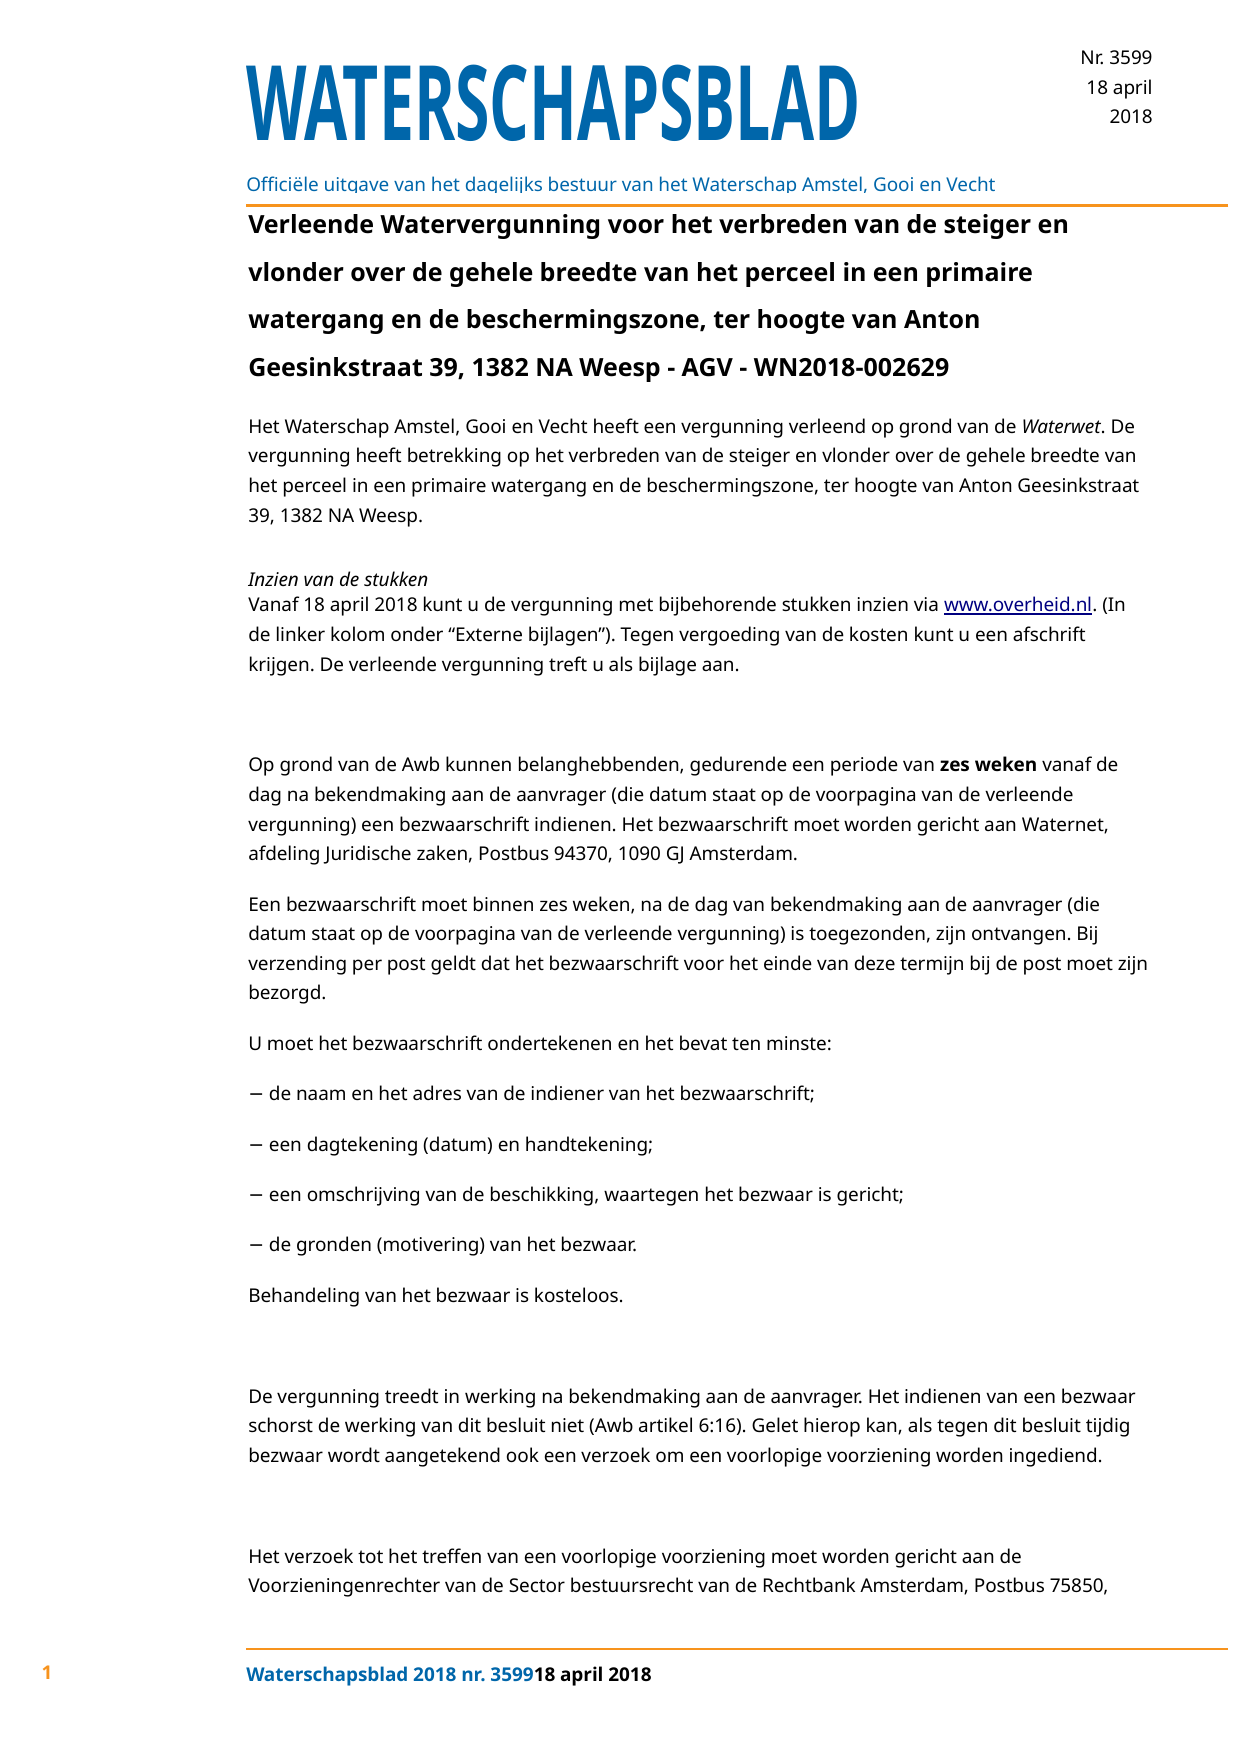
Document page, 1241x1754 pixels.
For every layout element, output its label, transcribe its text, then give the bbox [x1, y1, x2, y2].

text Vanaf 18 april 2018 kunt u de vergunning met bijbehorende stukken inzien via www.overheid.nl. (In de linker kolom onder “Externe bijlagen”). Tegen vergoeding van de kosten kunt u een afschrift krijgen. De verleende vergunning treft u als bijlage aan. [248, 592, 1152, 676]
text − de naam en het adres van de indiener van het bezwaarschrift; [248, 1080, 1152, 1106]
picture [41, 47, 231, 172]
text U moet het bezwaarschrift ondertekenen en het bevat ten minste: [248, 1030, 1152, 1056]
text Het verzoek tot het treffen van een voorlopige voorziening moet worden gericht aan de Voorzieningenrechter van de Sector bestuursrecht van de Rechtbank Amsterdam, Postbus 75850, [248, 1543, 1152, 1598]
text − een dagtekening (datum) en handtekening; [248, 1131, 1152, 1156]
text − de gronden (motivering) van het bezwaar. [248, 1232, 1152, 1257]
text Op grond van de Awb kunnen belanghebbenden, gedurende een periode van zes weken vanaf de dag na bekendmaking aan de aanvrager (die datum staat op de voorpagina van de verleende vergunning) een bezwaarschrift indienen. Het bezwaarschrift moet worden gericht aan Waternet, afdeling Juridische zaken, Postbus 94370, 1090 GJ Amsterdam. [248, 752, 1152, 866]
text Een bezwaarschrift moet binnen zes weken, na de dag van bekendmaking aan de aanvrager (die datum staat op de voorpagina van de verleende vergunning) is toegezonden, zijn ontvangen. Bij verzending per post geldt dat het bezwaarschrift voor het einde van deze termijn bij de post moet zijn bezorgd. [248, 891, 1152, 1005]
text − een omschrijving van de beschikking, waartegen het bezwaar is gericht; [248, 1181, 1152, 1207]
text De vergunning treedt in werking na bekendmaking aan de aanvrager. Het indienen van een bezwaar schorst de werking van dit besluit niet (Awb artikel 6:16). Gelet hierop kan, als tegen dit besluit tijdig bezwaar wordt aangetekend ook een verzoek om een voorlopige voorziening worden ingediend. [248, 1383, 1152, 1468]
text Het Waterschap Amstel, Gooi en Vecht heeft een vergunning verleend op grond van de Waterwet. De vergunning heeft betrekking op het verbreden van de steiger en vlonder over de gehele breedte van het perceel in een primaire watergang en de beschermingszone, ter hoogte van Anton Geesinkstraat 39, 1382 NA Weesp. [248, 413, 1152, 528]
text Verleende Watervergunning voor het verbreden van de steiger en vlonder over de gehele breedte van het perceel in een primaire watergang en de beschermingszone, ter hoogte van Anton Geesinkstraat 39, 1382 NA Weesp - AGV - WN2018-002629 [248, 207, 1152, 384]
text Inzien van de stukken [248, 566, 1152, 592]
text Behandeling van het bezwaar is kosteloos. [248, 1282, 1152, 1308]
